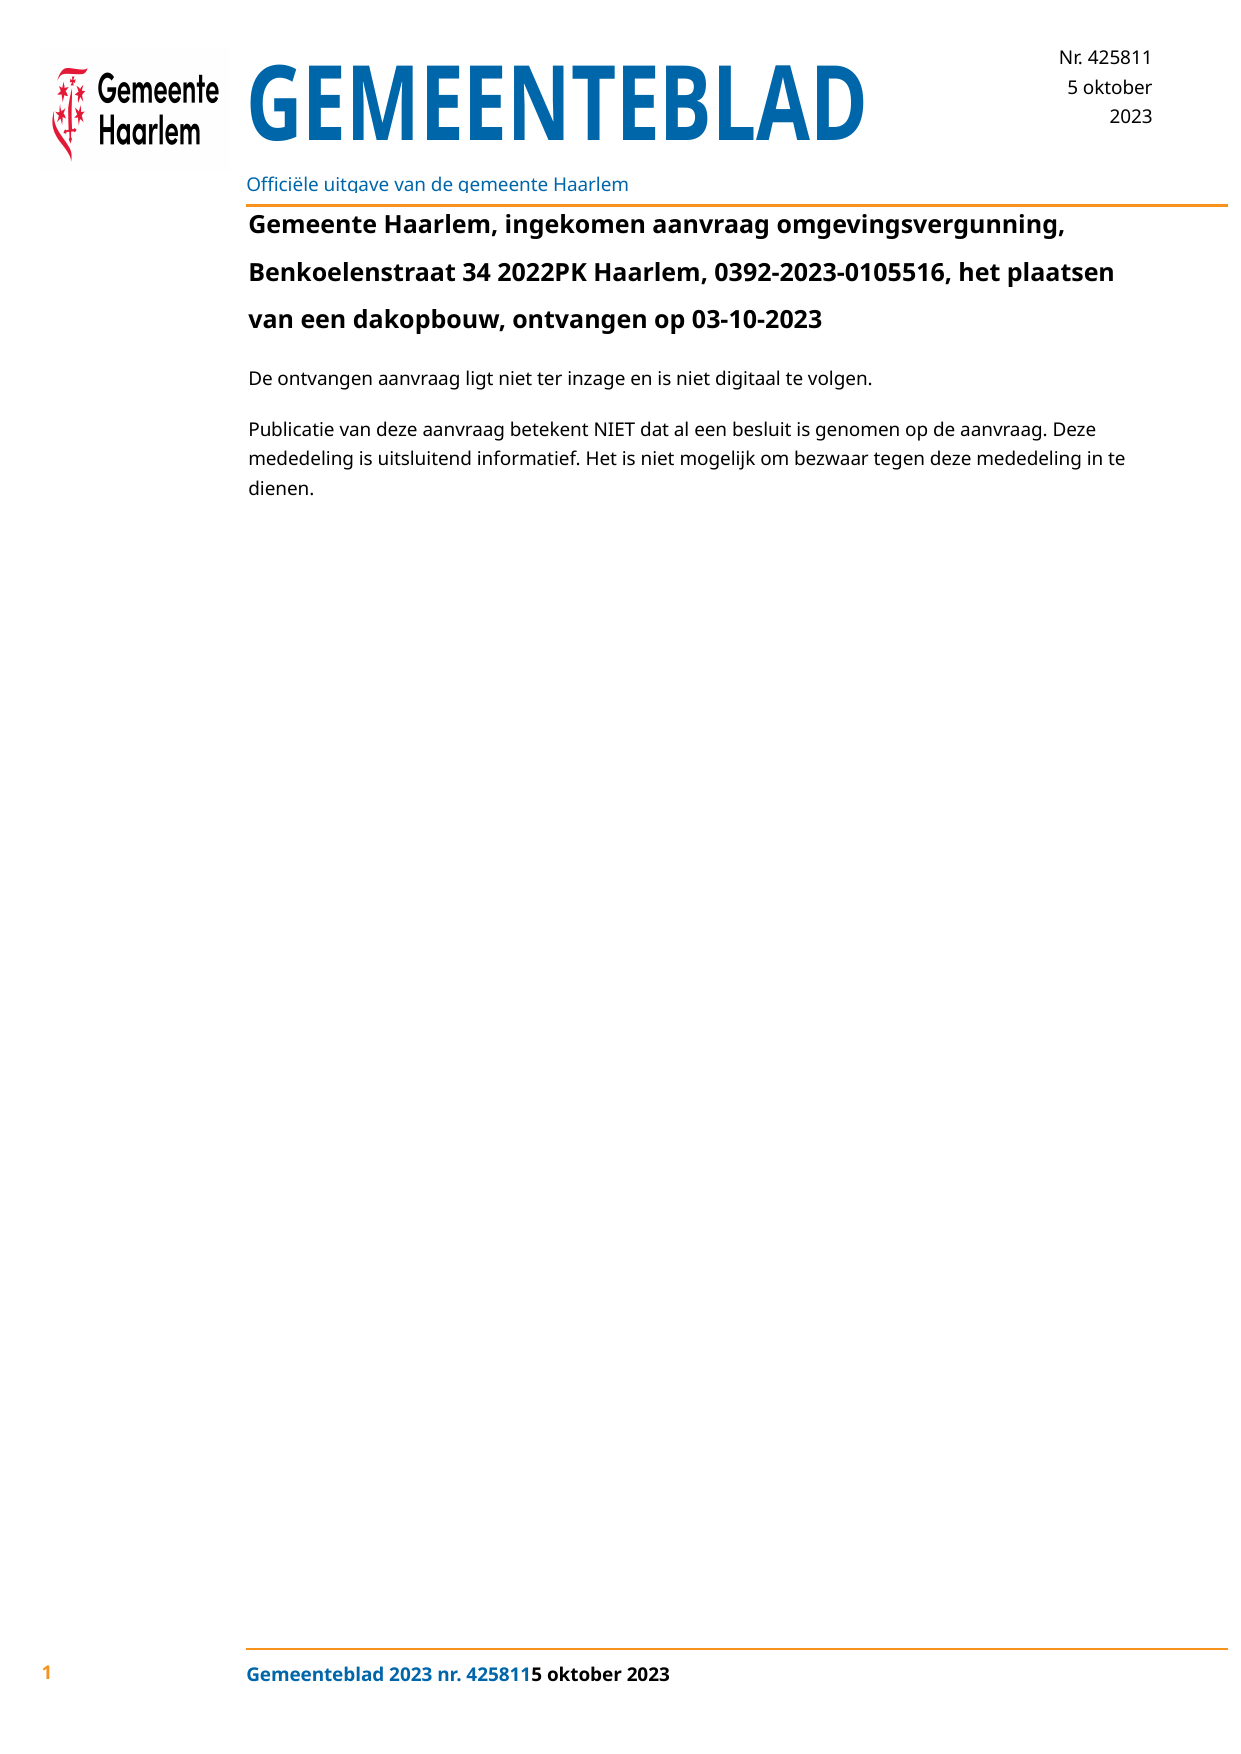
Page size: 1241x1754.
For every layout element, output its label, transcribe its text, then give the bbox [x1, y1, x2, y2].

text Gemeente Haarlem, ingekomen aanvraag omgevingsvergunning, Benkoelenstraat 34 2022PK Haarlem, 0392-2023-0105516, het plaatsen van een dakopbouw, ontvangen op 03-10-2023 [248, 207, 1152, 336]
picture [41, 47, 231, 172]
text Publicatie van deze aanvraag betekent NIET dat al een besluit is genomen op de aanvraag. Deze mededeling is uitsluitend informatief. Het is niet mogelijk om bezwaar tegen deze mededeling in te dienen. [248, 416, 1152, 501]
text De ontvangen aanvraag ligt niet ter inzage en is niet digitaal te volgen. [248, 366, 1152, 391]
